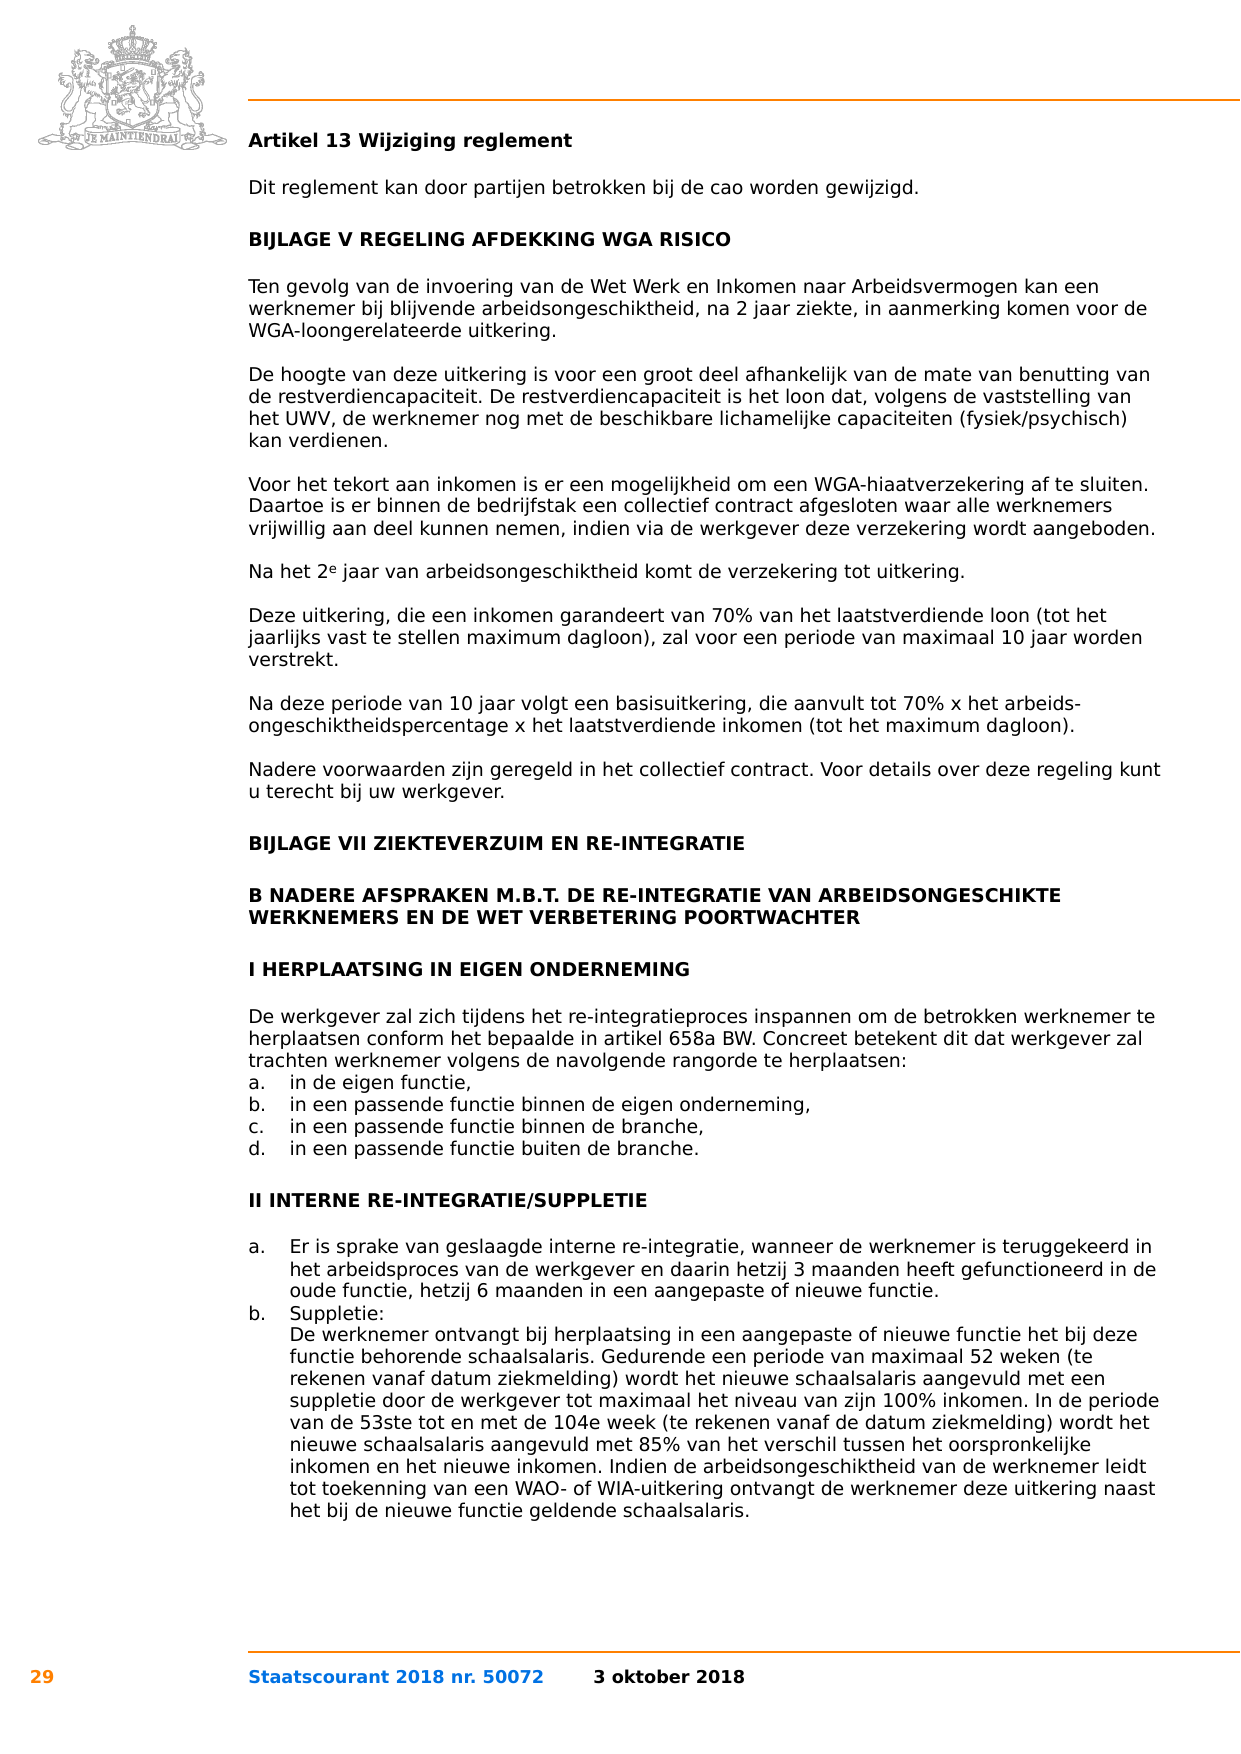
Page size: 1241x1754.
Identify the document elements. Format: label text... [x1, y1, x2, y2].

text De hoogte van deze uitkering is voor een groot deel afhankelijk van de mate van benutting van de restverdiencapaciteit. De restverdiencapaciteit is het loon dat, volgens de vaststelling van het UWV, de werknemer nog met de beschikbare lichamelijke capaciteiten (fysiek/psychisch) kan verdienen. [248, 364, 1163, 452]
picture [38, 25, 227, 150]
text Na het 2e jaar van arbeidsongeschiktheid komt de verzekering tot uitkering. [248, 561, 1163, 583]
subtitle I HERPLAATSING IN EIGEN ONDERNEMING [248, 959, 1163, 981]
subtitle B NADERE AFSPRAKEN M.B.T. DE RE-INTEGRATIE VAN ARBEIDSONGESCHIKTE WERKNEMERS EN DE WET VERBETERING POORTWACHTER [248, 885, 1163, 929]
text Deze uitkering, die een inkomen garandeert van 70% van het laatstverdiende loon (tot het jaarlijks vast te stellen maximum dagloon), zal voor een periode van maximaal 10 jaar worden verstrekt. [248, 605, 1163, 671]
text c. in een passende functie binnen de branche, [248, 1116, 1163, 1137]
text b. in een passende functie binnen de eigen onderneming, [248, 1093, 1163, 1116]
subtitle Artikel 13 Wijziging reglement [248, 130, 1163, 152]
text Nadere voorwaarden zijn geregeld in het collectief contract. Voor details over deze regeling kunt u terecht bij uw werkgever. [248, 759, 1163, 803]
text d. in een passende functie buiten de branche. [248, 1137, 1163, 1159]
text Ten gevolg van de invoering van de Wet Werk en Inkomen naar Arbeidsvermogen kan een werknemer bij blijvende arbeidsongeschiktheid, na 2 jaar ziekte, in aanmerking komen voor de WGA-loongerelateerde uitkering. [248, 276, 1163, 342]
text a. Er is sprake van geslaagde interne re-integratie, wanneer de werknemer is teruggekeerd in het arbeidsproces van de werkgever en daarin hetzij 3 maanden heeft gefunctioneerd in de oude functie, hetzij 6 maanden in een aangepaste of nieuwe functie. [248, 1236, 1163, 1302]
text Voor het tekort aan inkomen is er een mogelijkheid om een WGA-hiaatverzekering af te sluiten. Daartoe is er binnen de bedrijfstak een collectief contract afgesloten waar alle werknemers vrijwillig aan deel kunnen nemen, indien via de werkgever deze verzekering wordt aangeboden. [248, 473, 1163, 539]
text De werknemer ontvangt bij herplaatsing in een aangepaste of nieuwe functie het bij deze functie behorende schaalsalaris. Gedurende een periode van maximaal 52 weken (te rekenen vanaf datum ziekmelding) wordt het nieuwe schaalsalaris aangevuld met een suppletie door de werkgever tot maximaal het niveau van zijn 100% inkomen. In de periode van de 53ste tot en met de 104e week (te rekenen vanaf de datum ziekmelding) wordt het nieuwe schaalsalaris aangevuld met 85% van het verschil tussen het oorspronkelijke inkomen en het nieuwe inkomen. Indien de arbeidsongeschiktheid van de werknemer leidt tot toekenning van een WAO- of WIA-uitkering ontvangt de werknemer deze uitkering naast het bij de nieuwe functie geldende schaalsalaris. [289, 1324, 1163, 1522]
subtitle II INTERNE RE-INTEGRATIE/SUPPLETIE [248, 1189, 1163, 1211]
subtitle BIJLAGE V REGELING AFDEKKING WGA RISICO [248, 229, 1163, 251]
text De werkgever zal zich tijdens het re-integratieproces inspannen om de betrokken werknemer te herplaatsen conform het bepaalde in artikel 658a BW. Concreet betekent dit dat werkgever zal trachten werknemer volgens de navolgende rangorde te herplaatsen: [248, 1006, 1163, 1072]
text b. Suppletie: [248, 1302, 1163, 1324]
text Dit reglement kan door partijen betrokken bij de cao worden gewijzigd. [248, 177, 1163, 199]
text a. in de eigen functie, [248, 1072, 1163, 1093]
text Na deze periode van 10 jaar volgt een basisuitkering, die aanvult tot 70% x het arbeids-ongeschiktheidspercentage x het laatstverdiende inkomen (tot het maximum dagloon). [248, 693, 1163, 737]
subtitle BIJLAGE VII ZIEKTEVERZUIM EN RE-INTEGRATIE [248, 833, 1163, 855]
